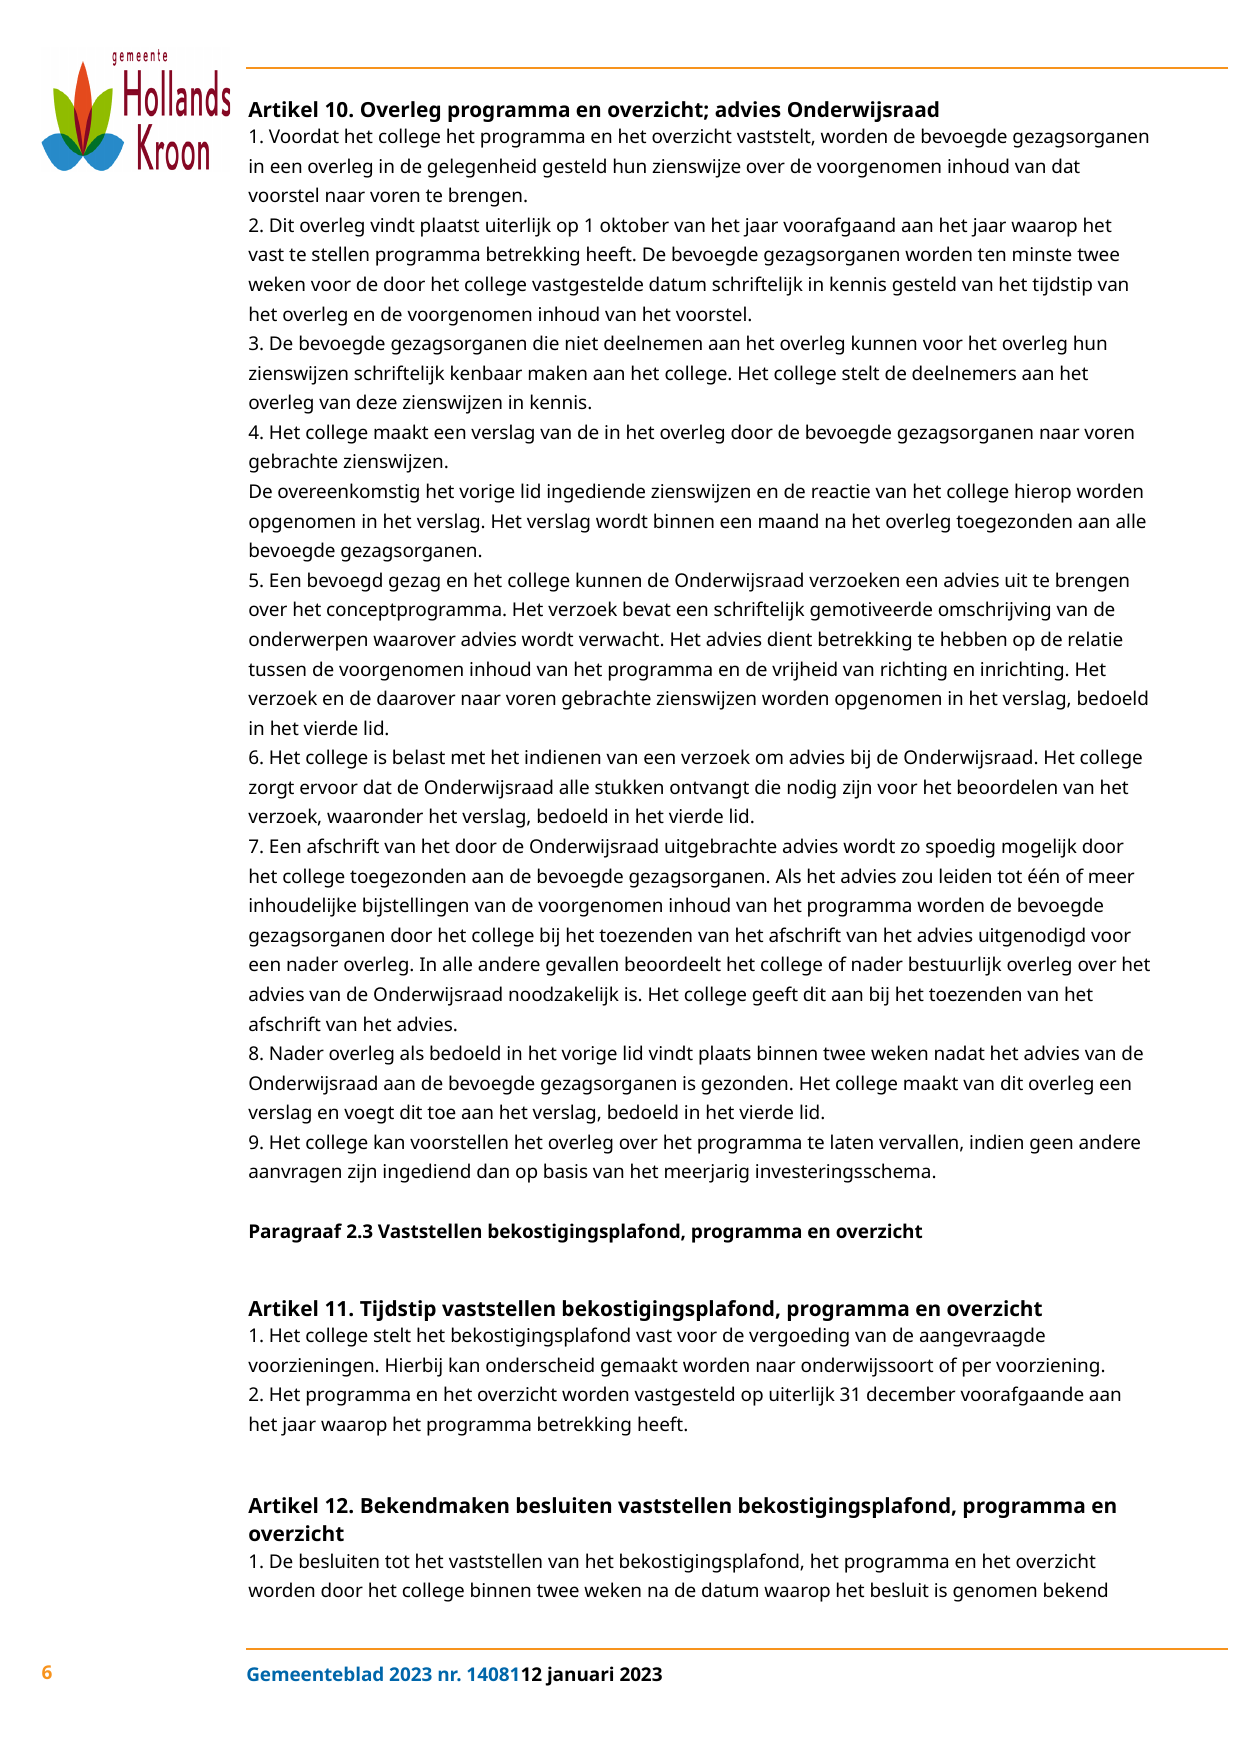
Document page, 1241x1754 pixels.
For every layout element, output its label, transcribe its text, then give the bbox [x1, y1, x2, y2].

text 9. Het college kan voorstellen het overleg over het programma te laten vervallen, indien geen andere aanvragen zijn ingediend dan op basis van het meerjarig investeringsschema. [248, 1129, 1152, 1184]
text 2. Het programma en het overzicht worden vastgesteld op uiterlijk 31 december voorafgaande aan het jaar waarop het programma betrekking heeft. [248, 1382, 1152, 1437]
text 2. Dit overleg vindt plaatst uiterlijk op 1 oktober van het jaar voorafgaand aan het jaar waarop het vast te stellen programma betrekking heeft. De bevoegde gezagsorganen worden ten minste twee weken voor de door het college vastgestelde datum schriftelijk in kennis gesteld van het tijdstip van het overleg en de voorgenomen inhoud van het voorstel. [248, 212, 1152, 326]
picture [41, 47, 231, 172]
text 4. Het college maakt een verslag van de in het overleg door de bevoegde gezagsorganen naar voren gebrachte zienswijzen. [248, 419, 1152, 474]
text 1. De besluiten tot het vaststellen van het bekostigingsplafond, het programma en het overzicht worden door het college binnen twee weken na de datum waarop het besluit is genomen bekend [248, 1548, 1152, 1603]
text 8. Nader overleg als bedoeld in het vorige lid vindt plaats binnen twee weken nadat het advies van de Onderwijsraad aan de bevoegde gezagsorganen is gezonden. Het college maakt van dit overleg een verslag en voegt dit toe aan het verslag, bedoeld in het vierde lid. [248, 1040, 1152, 1125]
text Artikel 11. Tijdstip vaststellen bekostigingsplafond, programma en overzicht [248, 1294, 1152, 1322]
text 3. De bevoegde gezagsorganen die niet deelnemen aan het overleg kunnen voor het overleg hun zienswijzen schriftelijk kenbaar maken aan het college. Het college stelt de deelnemers aan het overleg van deze zienswijzen in kennis. [248, 330, 1152, 415]
text 7. Een afschrift van het door de Onderwijsraad uitgebrachte advies wordt zo spoedig mogelijk door het college toegezonden aan de bevoegde gezagsorganen. Als het advies zou leiden tot één of meer inhoudelijke bijstellingen van de voorgenomen inhoud van het programma worden de bevoegde gezagsorganen door het college bij het toezenden van het afschrift van het advies uitgenodigd voor een nader overleg. In alle andere gevallen beoordeelt het college of nader bestuurlijk overleg over het advies van de Onderwijsraad noodzakelijk is. Het college geeft dit aan bij het toezenden van het afschrift van het advies. [248, 833, 1152, 1036]
text 1. Voordat het college het programma en het overzicht vaststelt, worden de bevoegde gezagsorganen in een overleg in de gelegenheid gesteld hun zienswijze over de voorgenomen inhoud van dat voorstel naar voren te brengen. [248, 123, 1152, 208]
text 5. Een bevoegd gezag en het college kunnen de Onderwijsraad verzoeken een advies uit te brengen over het conceptprogramma. Het verzoek bevat een schriftelijk gemotiveerde omschrijving van de onderwerpen waarover advies wordt verwacht. Het advies dient betrekking te hebben op de relatie tussen de voorgenomen inhoud van het programma en de vrijheid van richting en inrichting. Het verzoek en de daarover naar voren gebrachte zienswijzen worden opgenomen in het verslag, bedoeld in het vierde lid. [248, 567, 1152, 741]
text 1. Het college stelt het bekostigingsplafond vast voor de vergoeding van de aangevraagde voorzieningen. Hierbij kan onderscheid gemaakt worden naar onderwijssoort of per voorziening. [248, 1322, 1152, 1378]
text Paragraaf 2.3 Vaststellen bekostigingsplafond, programma en overzicht [248, 1218, 1152, 1243]
text Artikel 12. Bekendmaken besluiten vaststellen bekostigingsplafond, programma en overzicht [248, 1491, 1152, 1548]
text Artikel 10. Overleg programma en overzicht; advies Onderwijsraad [248, 95, 1152, 123]
text De overeenkomstig het vorige lid ingediende zienswijzen en de reactie van het college hierop worden opgenomen in het verslag. Het verslag wordt binnen een maand na het overleg toegezonden aan alle bevoegde gezagsorganen. [248, 478, 1152, 563]
text 6. Het college is belast met het indienen van een verzoek om advies bij de Onderwijsraad. Het college zorgt ervoor dat de Onderwijsraad alle stukken ontvangt die nodig zijn voor het beoordelen van het verzoek, waaronder het verslag, bedoeld in het vierde lid. [248, 744, 1152, 829]
